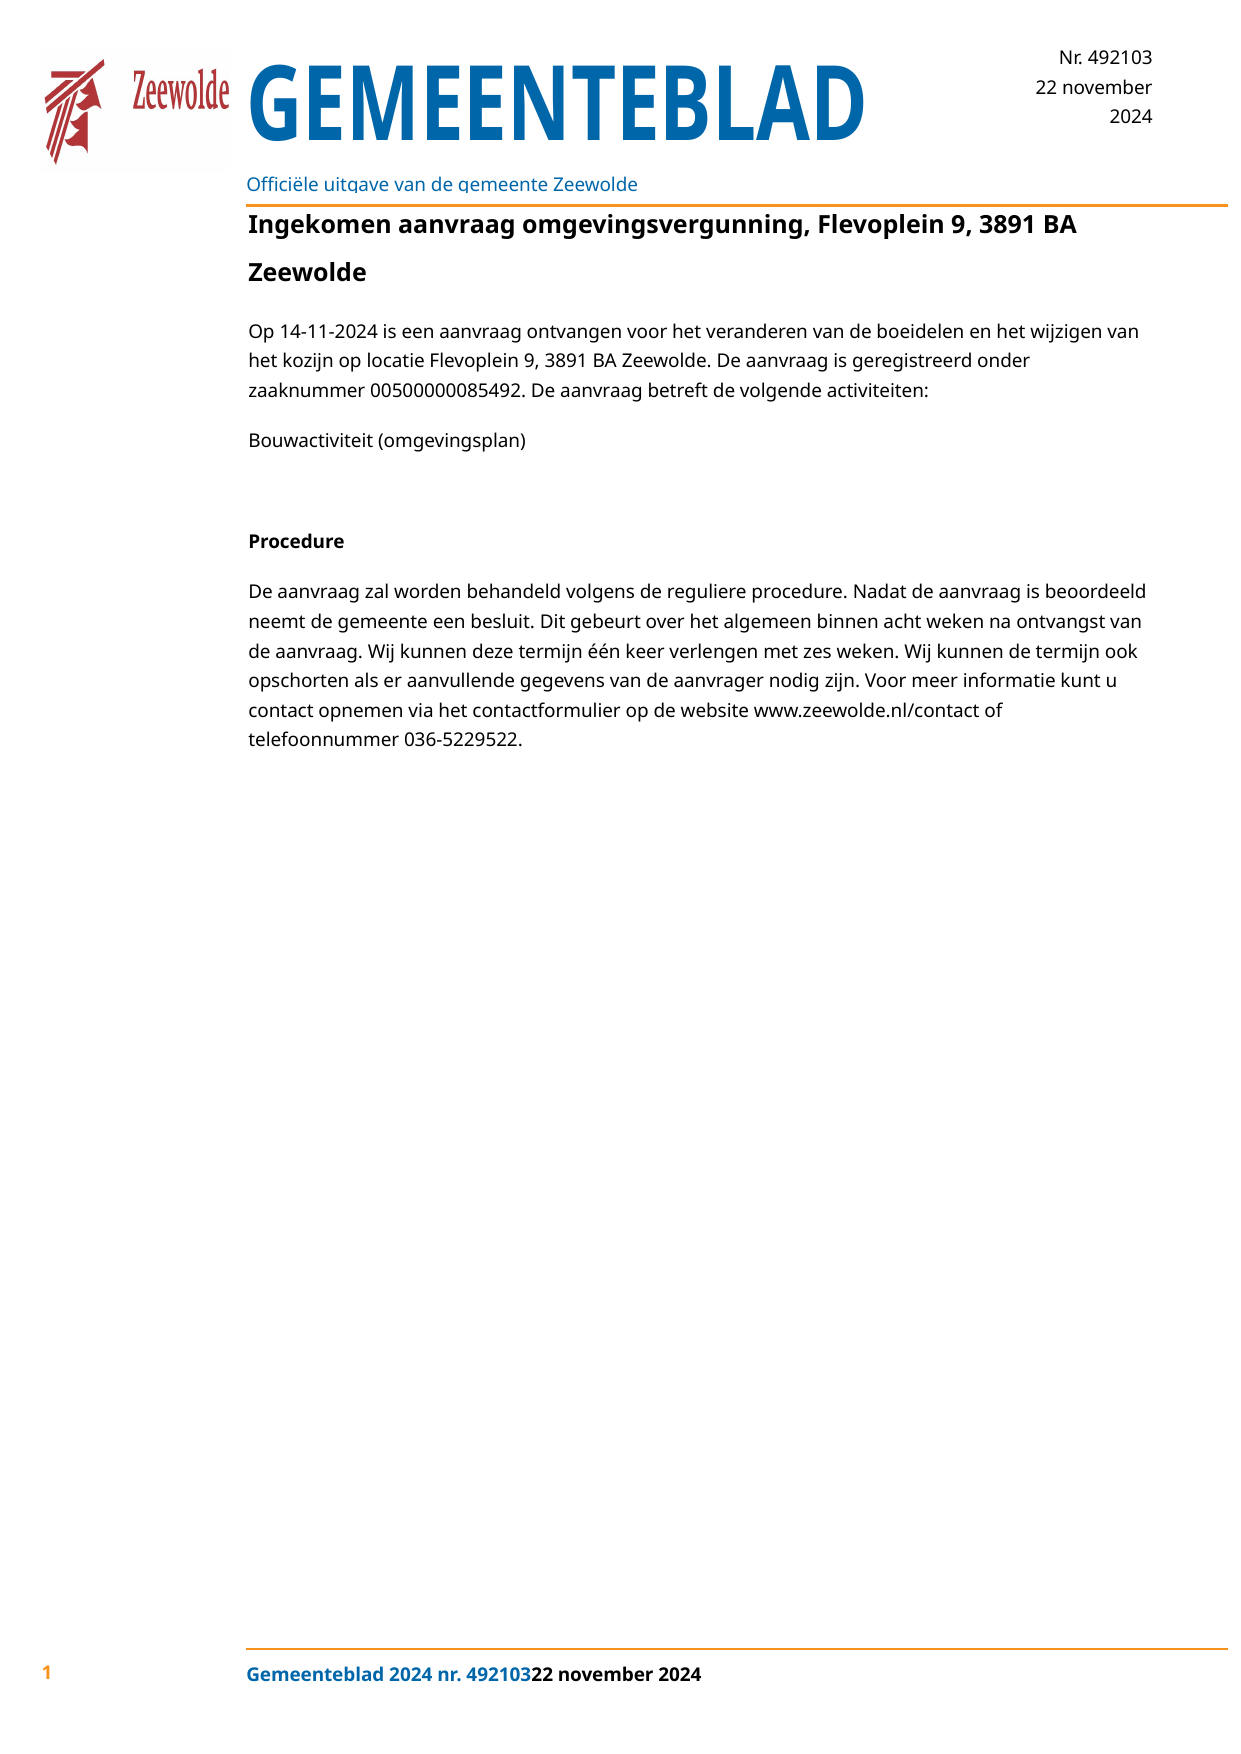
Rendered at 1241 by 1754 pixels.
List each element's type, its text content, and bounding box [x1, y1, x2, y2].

text Procedure [248, 528, 1152, 554]
text De aanvraag zal worden behandeld volgens de reguliere procedure. Nadat de aanvraag is beoordeeld neemt de gemeente een besluit. Dit gebeurt over het algemeen binnen acht weken na ontvangst van de aanvraag. Wij kunnen deze termijn één keer verlengen met zes weken. Wij kunnen de termijn ook opschorten als er aanvullende gegevens van de aanvrager nodig zijn. Voor meer informatie kunt u contact opnemen via het contactformulier op de website www.zeewolde.nl/contact of telefoonnummer 036-5229522. [248, 579, 1152, 752]
picture [41, 47, 231, 172]
text Op 14-11-2024 is een aanvraag ontvangen voor het veranderen van de boeidelen en het wijzigen van het kozijn op locatie Flevoplein 9, 3891 BA Zeewolde. De aanvraag is geregistreerd onder zaaknummer 00500000085492. De aanvraag betreft de volgende activiteiten: [248, 318, 1152, 403]
text Ingekomen aanvraag omgevingsvergunning, Flevoplein 9, 3891 BA Zeewolde [248, 207, 1152, 288]
text Bouwactiviteit (omgevingsplan) [248, 427, 1152, 453]
